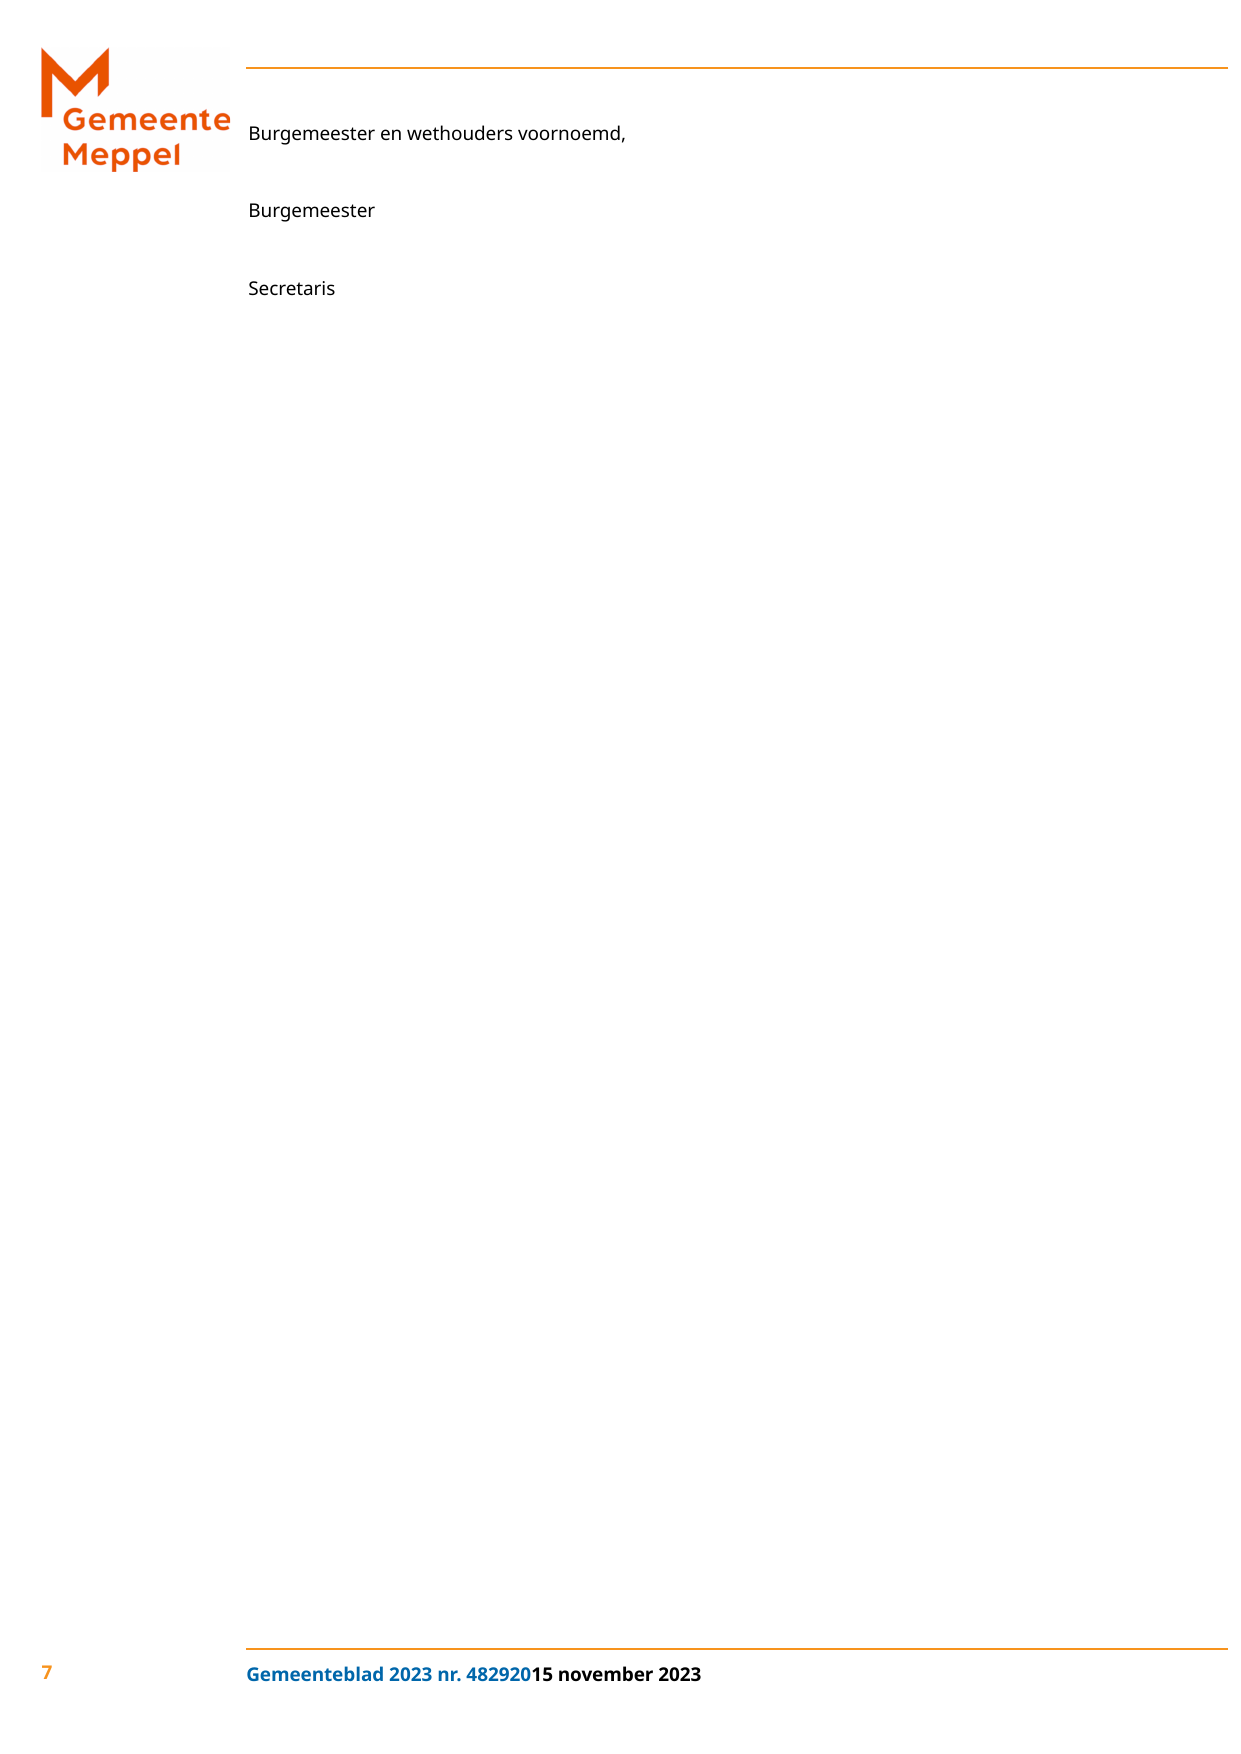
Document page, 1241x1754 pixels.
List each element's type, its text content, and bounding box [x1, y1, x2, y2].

text Burgemeester en wethouders voornoemd, [248, 121, 1152, 146]
picture [41, 47, 231, 172]
text Secretaris [248, 275, 1152, 301]
text Burgemeester [248, 198, 1152, 223]
